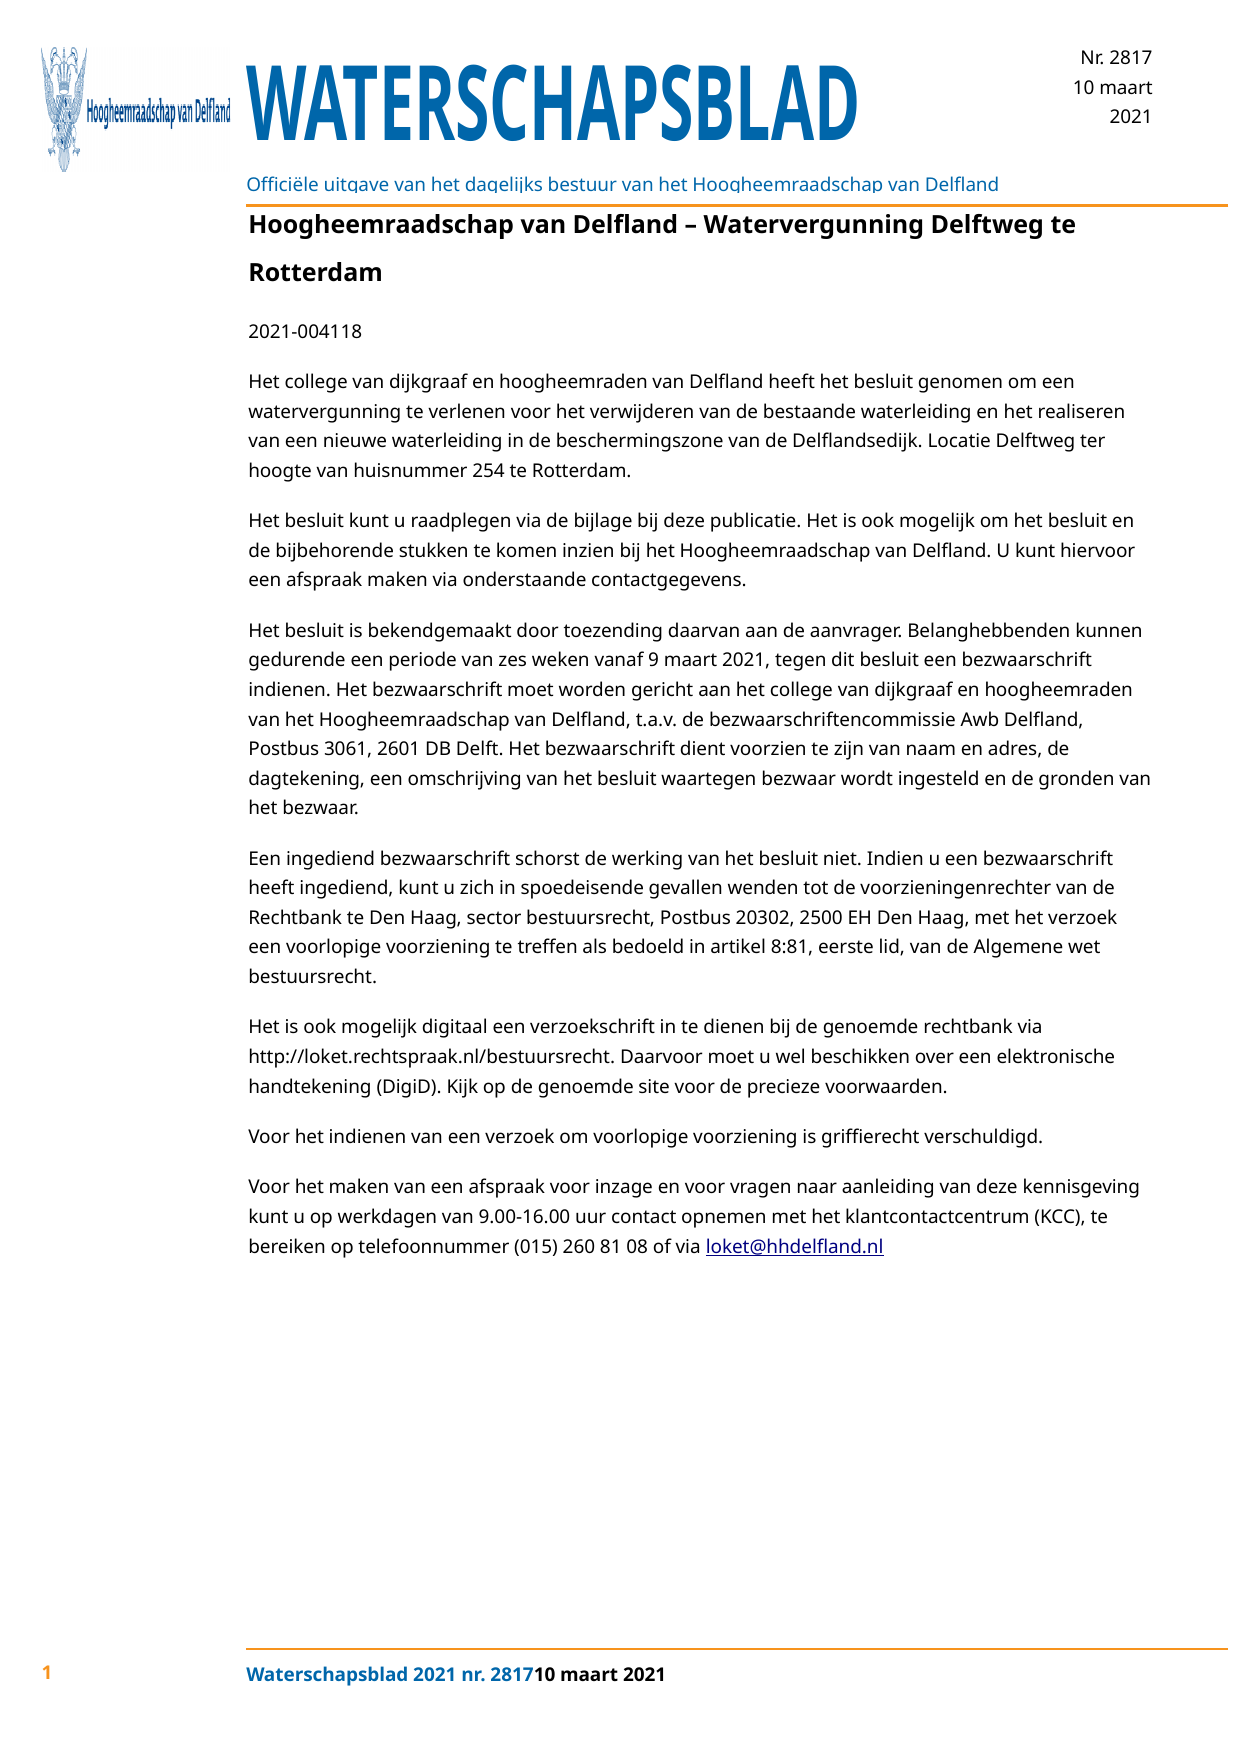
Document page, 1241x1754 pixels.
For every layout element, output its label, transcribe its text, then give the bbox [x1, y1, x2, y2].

text Een ingediend bezwaarschrift schorst de werking van het besluit niet. Indien u een bezwaarschrift heeft ingediend, kunt u zich in spoedeisende gevallen wenden tot de voorzieningenrechter van de Rechtbank te Den Haag, sector bestuursrecht, Postbus 20302, 2500 EH Den Haag, met het verzoek een voorlopige voorziening te treffen als bedoeld in artikel 8:81, eerste lid, van de Algemene wet bestuursrecht. [248, 845, 1152, 989]
text Het besluit kunt u raadplegen via de bijlage bij deze publicatie. Het is ook mogelijk om het besluit en de bijbehorende stukken te komen inzien bij het Hoogheemraadschap van Delfland. U kunt hiervoor een afspraak maken via onderstaande contactgegevens. [248, 507, 1152, 592]
picture [41, 47, 231, 172]
text Het college van dijkgraaf en hoogheemraden van Delfland heeft het besluit genomen om een watervergunning te verlenen voor het verwijderen van de bestaande waterleiding en het realiseren van een nieuwe waterleiding in de beschermingszone van de Delflandsedijk. Locatie Delftweg ter hoogte van huisnummer 254 te Rotterdam. [248, 368, 1152, 483]
text Het besluit is bekendgemaakt door toezending daarvan aan de aanvrager. Belanghebbenden kunnen gedurende een periode van zes weken vanaf 9 maart 2021, tegen dit besluit een bezwaarschrift indienen. Het bezwaarschrift moet worden gericht aan het college van dijkgraaf en hoogheemraden van het Hoogheemraadschap van Delfland, t.a.v. de bezwaarschriftencommissie Awb Delfland, Postbus 3061, 2601 DB Delft. Het bezwaarschrift dient voorzien te zijn van naam en adres, de dagtekening, een omschrijving van het besluit waartegen bezwaar wordt ingesteld en de gronden van het bezwaar. [248, 617, 1152, 820]
text Het is ook mogelijk digitaal een verzoekschrift in te dienen bij de genoemde rechtbank via http://loket.rechtspraak.nl/bestuursrecht. Daarvoor moet u wel beschikken over een elektronische handtekening (DigiD). Kijk op de genoemde site voor de precieze voorwaarden. [248, 1014, 1152, 1099]
text 2021-004118 [248, 318, 1152, 344]
text Voor het maken van een afspraak voor inzage en voor vragen naar aanleiding van deze kennisgeving kunt u op werkdagen van 9.00-16.00 uur contact opnemen met het klantcontactcentrum (KCC), te bereiken op telefoonnummer (015) 260 81 08 of via loket@hhdelfland.nl [248, 1174, 1152, 1259]
text Hoogheemraadschap van Delfland – Watervergunning Delftweg te Rotterdam [248, 207, 1152, 288]
text Voor het indienen van een verzoek om voorlopige voorziening is griffierecht verschuldigd. [248, 1123, 1152, 1149]
